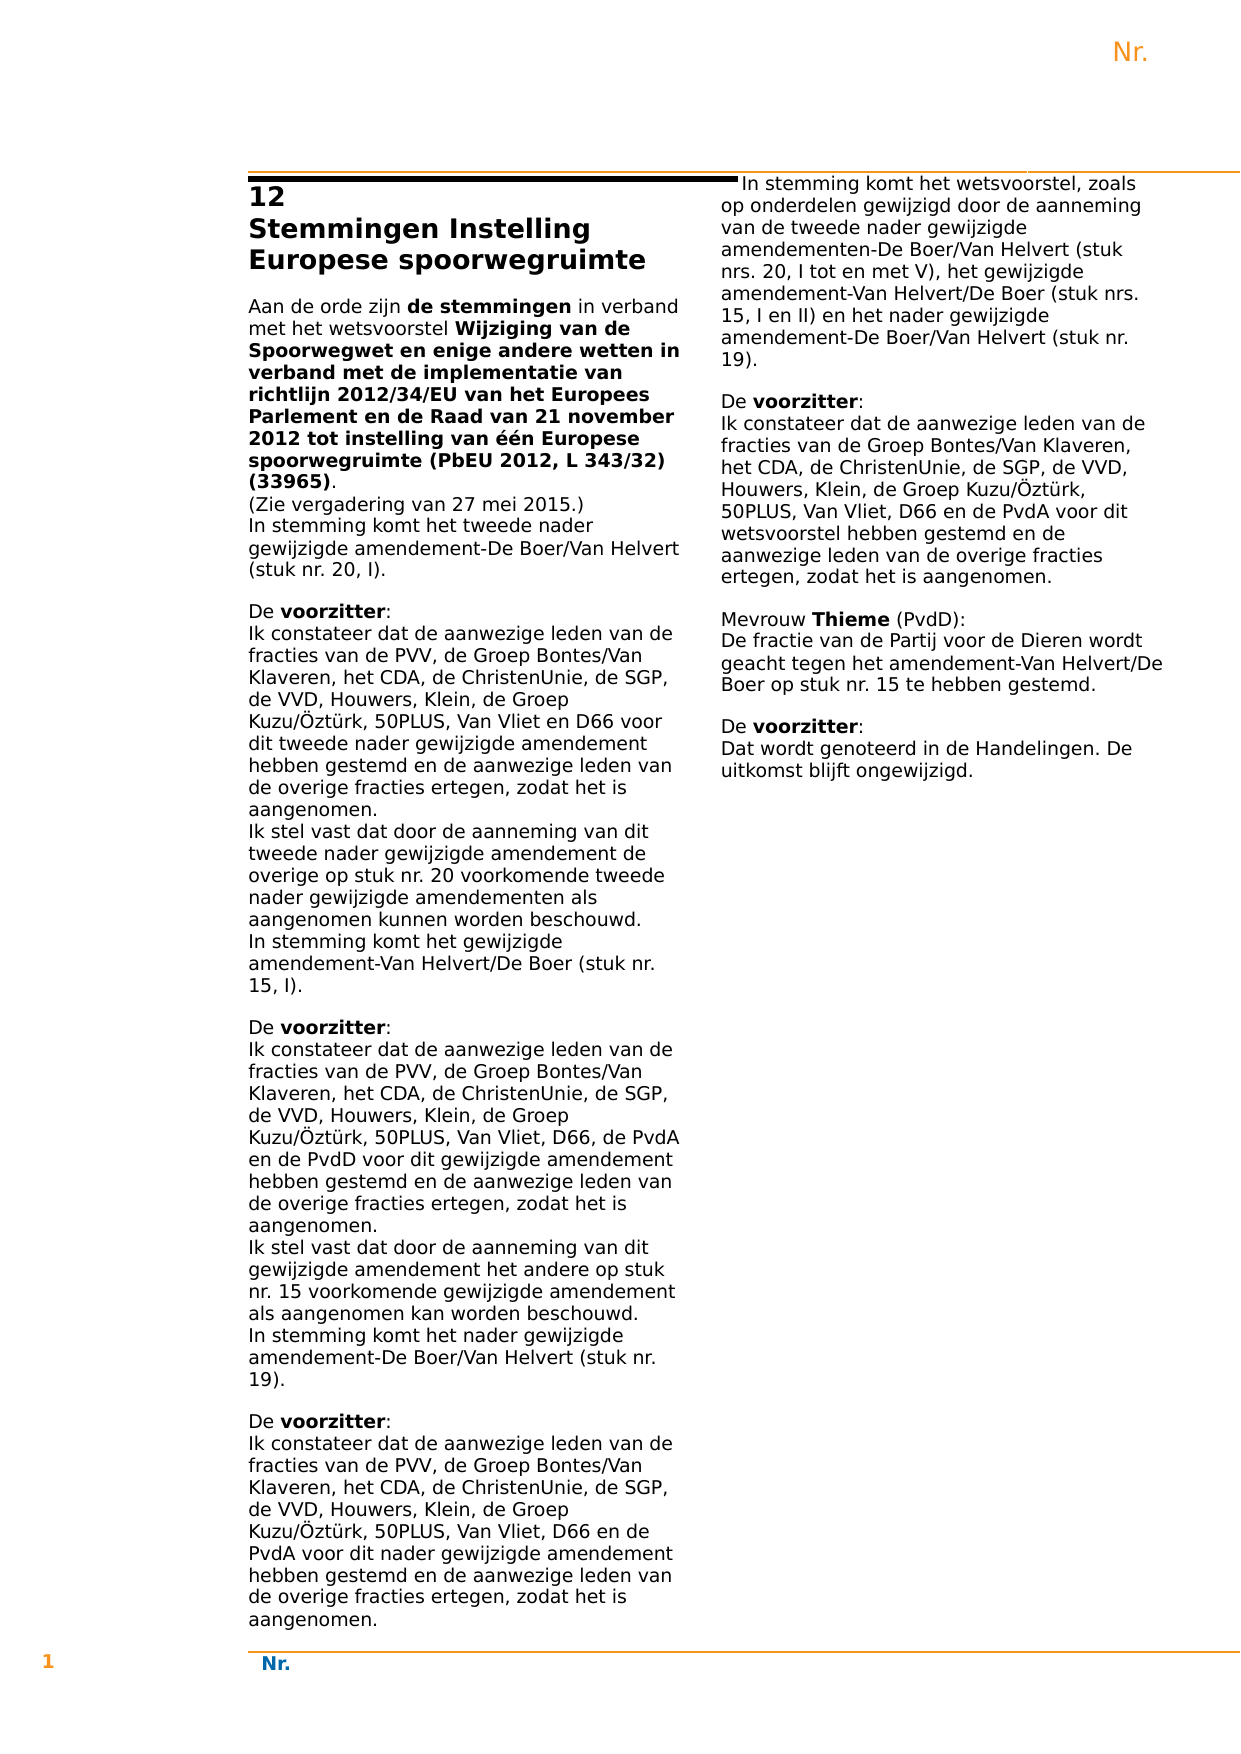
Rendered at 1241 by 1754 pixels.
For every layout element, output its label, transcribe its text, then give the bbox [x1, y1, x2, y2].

text De voorzitter: [248, 1411, 691, 1433]
text De voorzitter: [721, 391, 1163, 413]
text In stemming komt het gewijzigde amendement-Van Helvert/De Boer (stuk nr. 15, I). [248, 931, 691, 997]
text (Zie vergadering van 27 mei 2015.) [248, 493, 691, 515]
text De voorzitter: [248, 601, 691, 623]
text Mevrouw Thieme (PvdD): [721, 608, 1163, 630]
text In stemming komt het nader gewijzigde amendement-De Boer/Van Helvert (stuk nr. 19). [248, 1325, 691, 1391]
text De voorzitter: [721, 716, 1163, 738]
text In stemming komt het wetsvoorstel, zoals op onderdelen gewijzigd door de aanneming van de tweede nader gewijzigde amendementen-De Boer/Van Helvert (stuk nrs. 20, I tot en met V), het gewijzigde amendement-Van Helvert/De Boer (stuk nrs. 15, I en II) en het nader gewijzigde amendement-De Boer/Van Helvert (stuk nr. 19). [721, 173, 1163, 371]
text Ik constateer dat de aanwezige leden van de fracties van de PVV, de Groep Bontes/Van Klaveren, het CDA, de ChristenUnie, de SGP, de VVD, Houwers, Klein, de Groep Kuzu/Öztürk, 50PLUS, Van Vliet, D66 en de PvdA voor dit nader gewijzigde amendement hebben gestemd en de aanwezige leden van de overige fracties ertegen, zodat het is aangenomen. [248, 1433, 691, 1630]
title 12 Stemmingen Instelling Europese spoorwegruimte [248, 182, 691, 276]
text In stemming komt het tweede nader gewijzigde amendement-De Boer/Van Helvert (stuk nr. 20, I). [248, 515, 691, 581]
text De fractie van de Partij voor de Dieren wordt geacht tegen het amendement-Van Helvert/De Boer op stuk nr. 15 te hebben gestemd. [721, 630, 1163, 696]
text Ik constateer dat de aanwezige leden van de fracties van de PVV, de Groep Bontes/Van Klaveren, het CDA, de ChristenUnie, de SGP, de VVD, Houwers, Klein, de Groep Kuzu/Öztürk, 50PLUS, Van Vliet, D66, de PvdA en de PvdD voor dit gewijzigde amendement hebben gestemd en de aanwezige leden van de overige fracties ertegen, zodat het is aangenomen. [248, 1039, 691, 1237]
text Ik stel vast dat door de aanneming van dit tweede nader gewijzigde amendement de overige op stuk nr. 20 voorkomende tweede nader gewijzigde amendementen als aangenomen kunnen worden beschouwd. [248, 821, 691, 931]
text Ik constateer dat de aanwezige leden van de fracties van de Groep Bontes/Van Klaveren, het CDA, de ChristenUnie, de SGP, de VVD, Houwers, Klein, de Groep Kuzu/Öztürk, 50PLUS, Van Vliet, D66 en de PvdA voor dit wetsvoorstel hebben gestemd en de aanwezige leden van de overige fracties ertegen, zodat het is aangenomen. [721, 413, 1163, 588]
text Aan de orde zijn de stemmingen in verband met het wetsvoorstel Wijziging van de Spoorwegwet en enige andere wetten in verband met de implementatie van richtlijn 2012/34/EU van het Europees Parlement en de Raad van 21 november 2012 tot instelling van één Europese spoorwegruimte (PbEU 2012, L 343/32) (33965). [248, 296, 691, 493]
text De voorzitter: [248, 1017, 691, 1039]
text Ik constateer dat de aanwezige leden van de fracties van de PVV, de Groep Bontes/Van Klaveren, het CDA, de ChristenUnie, de SGP, de VVD, Houwers, Klein, de Groep Kuzu/Öztürk, 50PLUS, Van Vliet en D66 voor dit tweede nader gewijzigde amendement hebben gestemd en de aanwezige leden van de overige fracties ertegen, zodat het is aangenomen. [248, 623, 691, 821]
text Ik stel vast dat door de aanneming van dit gewijzigde amendement het andere op stuk nr. 15 voorkomende gewijzigde amendement als aangenomen kan worden beschouwd. [248, 1237, 691, 1325]
text Dat wordt genoteerd in de Handelingen. De uitkomst blijft ongewijzigd. [721, 738, 1163, 782]
